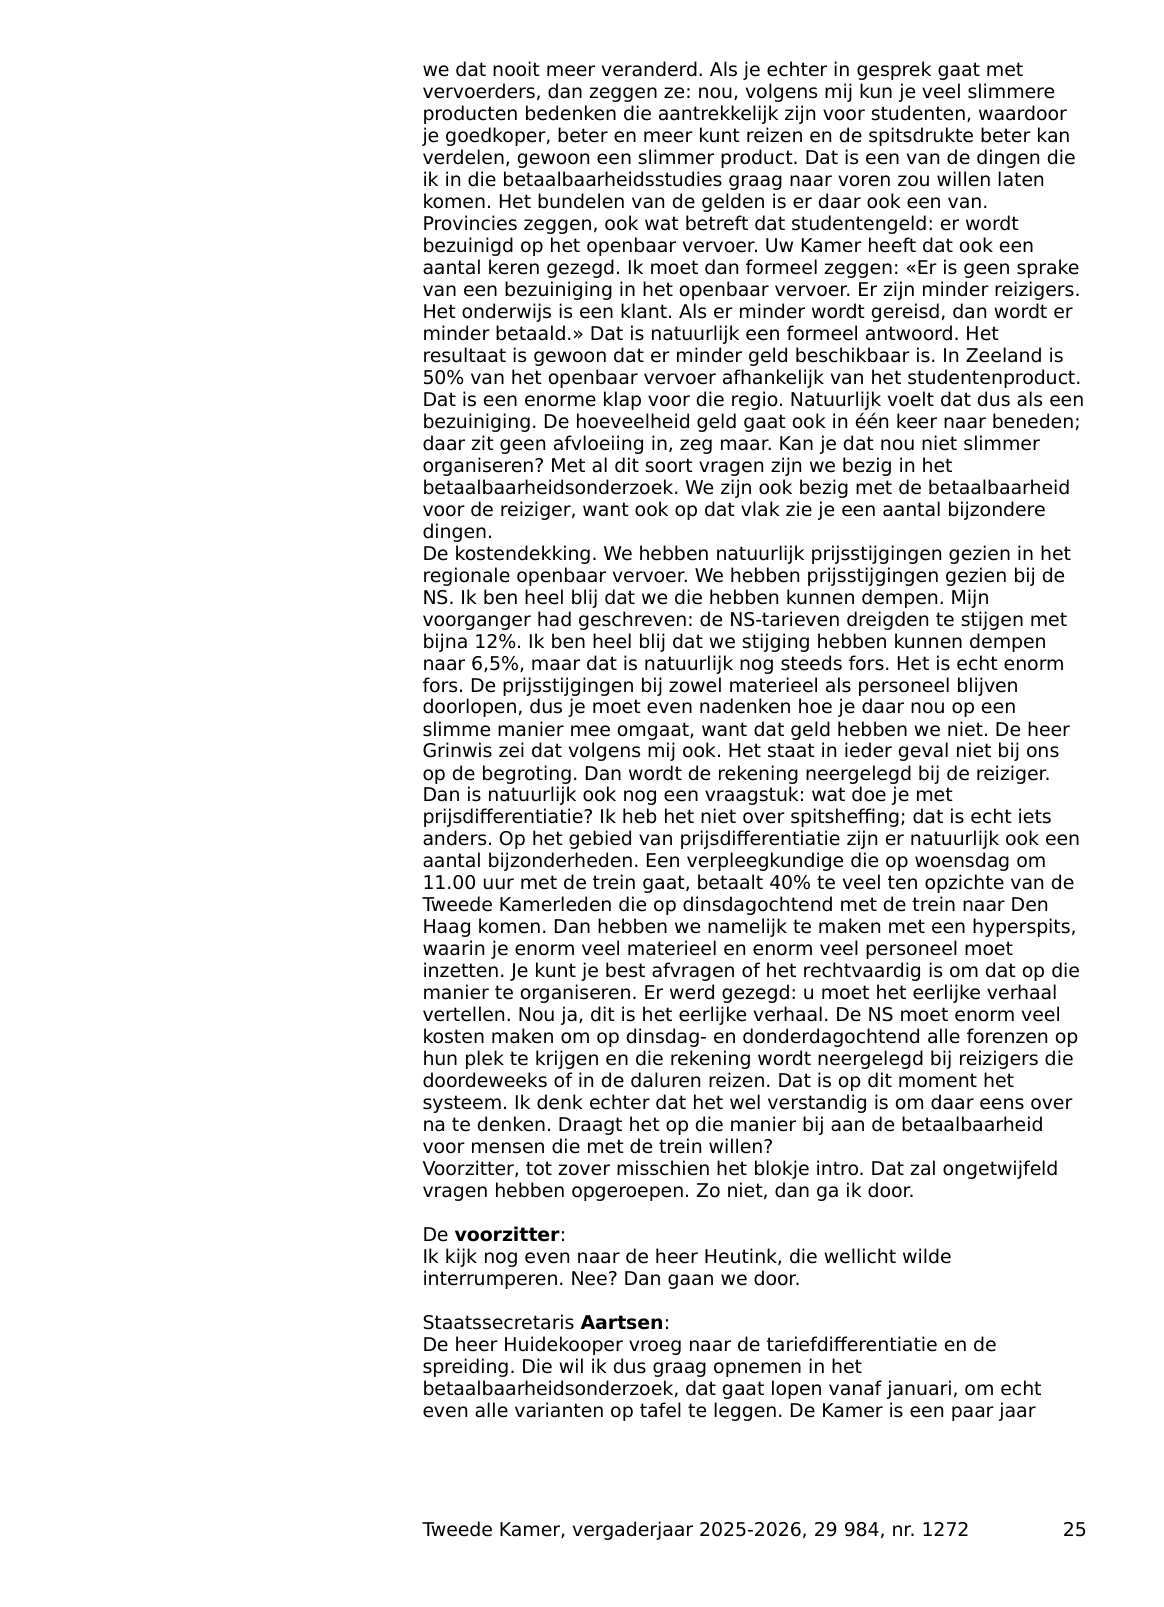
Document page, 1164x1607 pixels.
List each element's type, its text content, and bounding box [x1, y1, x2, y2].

text Voorzitter, tot zover misschien het blokje intro. Dat zal ongetwijfeld vragen hebben opgeroepen. Zo niet, dan ga ik door. [422, 1158, 1087, 1202]
text Staatssecretaris Aartsen: [422, 1312, 1087, 1334]
text De kostendekking. We hebben natuurlijk prijsstijgingen gezien in het regionale openbaar vervoer. We hebben prijsstijgingen gezien bij de NS. Ik ben heel blij dat we die hebben kunnen dempen. Mijn voorganger had geschreven: de NS-tarieven dreigden te stijgen met bijna 12%. Ik ben heel blij dat we stijging hebben kunnen dempen naar 6,5%, maar dat is natuurlijk nog steeds fors. Het is echt enorm fors. De prijsstijgingen bij zowel materieel als personeel blijven doorlopen, dus je moet even nadenken hoe je daar nou op een slimme manier mee omgaat, want dat geld hebben we niet. De heer Grinwis zei dat volgens mij ook. Het staat in ieder geval niet bij ons op de begroting. Dan wordt de rekening neergelegd bij de reiziger. [422, 543, 1087, 784]
text Ik kijk nog even naar de heer Heutink, die wellicht wilde interrumperen. Nee? Dan gaan we door. [422, 1246, 1087, 1290]
text we dat nooit meer veranderd. Als je echter in gesprek gaat met vervoerders, dan zeggen ze: nou, volgens mij kun je veel slimmere producten bedenken die aantrekkelijk zijn voor studenten, waardoor je goedkoper, beter en meer kunt reizen en de spitsdrukte beter kan verdelen, gewoon een slimmer product. Dat is een van de dingen die ik in die betaalbaarheidsstudies graag naar voren zou willen laten komen. Het bundelen van de gelden is er daar ook een van. [422, 59, 1087, 213]
text Dan is natuurlijk ook nog een vraagstuk: wat doe je met prijsdifferentiatie? Ik heb het niet over spitsheffing; dat is echt iets anders. Op het gebied van prijsdifferentiatie zijn er natuurlijk ook een aantal bijzonderheden. Een verpleegkundige die op woensdag om 11.00 uur met de trein gaat, betaalt 40% te veel ten opzichte van de Tweede Kamerleden die op dinsdagochtend met de trein naar Den Haag komen. Dan hebben we namelijk te maken met een hyperspits, waarin je enorm veel materieel en enorm veel personeel moet inzetten. Je kunt je best afvragen of het rechtvaardig is om dat op die manier te organiseren. Er werd gezegd: u moet het eerlijke verhaal vertellen. Nou ja, dit is het eerlijke verhaal. De NS moet enorm veel kosten maken om op dinsdag- en donderdagochtend alle forenzen op hun plek te krijgen en die rekening wordt neergelegd bij reizigers die doordeweeks of in de daluren reizen. Dat is op dit moment het systeem. Ik denk echter dat het wel verstandig is om daar eens over na te denken. Draagt het op die manier bij aan de betaalbaarheid voor mensen die met de trein willen? [422, 784, 1087, 1158]
text De heer Huidekooper vroeg naar de tariefdifferentiatie en de spreiding. Die wil ik dus graag opnemen in het betaalbaarheidsonderzoek, dat gaat lopen vanaf januari, om echt even alle varianten op tafel te leggen. De Kamer is een paar jaar [422, 1334, 1087, 1422]
text Provincies zeggen, ook wat betreft dat studentengeld: er wordt bezuinigd op het openbaar vervoer. Uw Kamer heeft dat ook een aantal keren gezegd. Ik moet dan formeel zeggen: «Er is geen sprake van een bezuiniging in het openbaar vervoer. Er zijn minder reizigers. Het onderwijs is een klant. Als er minder wordt gereisd, dan wordt er minder betaald.» Dat is natuurlijk een formeel antwoord. Het resultaat is gewoon dat er minder geld beschikbaar is. In Zeeland is 50% van het openbaar vervoer afhankelijk van het studentenproduct. Dat is een enorme klap voor die regio. Natuurlijk voelt dat dus als een bezuiniging. De hoeveelheid geld gaat ook in één keer naar beneden; daar zit geen afvloeiing in, zeg maar. Kan je dat nou niet slimmer organiseren? Met al dit soort vragen zijn we bezig in het betaalbaarheidsonderzoek. We zijn ook bezig met de betaalbaarheid voor de reiziger, want ook op dat vlak zie je een aantal bijzondere dingen. [422, 213, 1087, 543]
text De voorzitter: [422, 1224, 1087, 1246]
